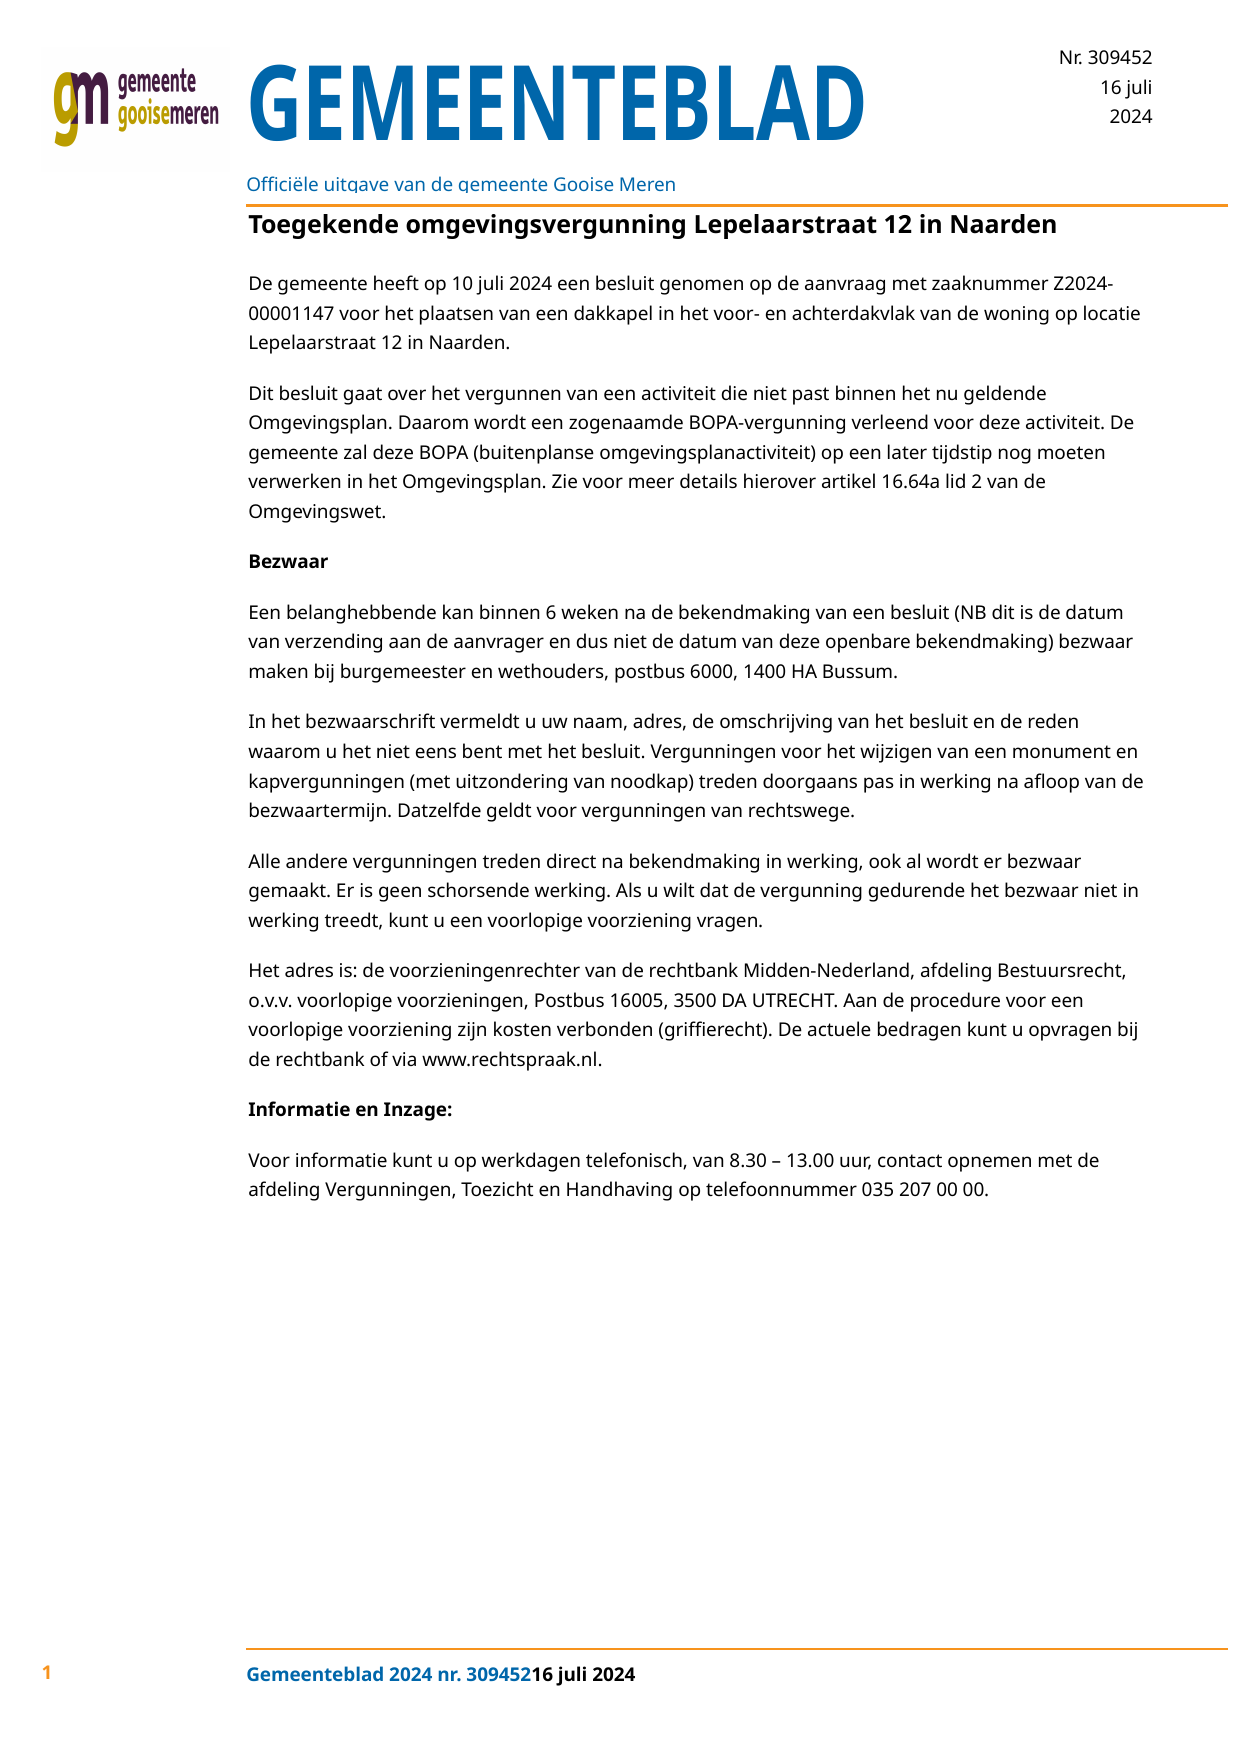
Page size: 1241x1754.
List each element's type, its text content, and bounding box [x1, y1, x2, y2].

text Toegekende omgevingsvergunning Lepelaarstraat 12 in Naarden [248, 207, 1152, 241]
text Voor informatie kunt u op werkdagen telefonisch, van 8.30 – 13.00 uur, contact opnemen met de afdeling Vergunningen, Toezicht en Handhaving op telefoonnummer 035 207 00 00. [248, 1147, 1152, 1202]
picture [41, 47, 231, 172]
text Informatie en Inzage: [248, 1097, 1152, 1122]
text Een belanghebbende kan binnen 6 weken na de bekendmaking van een besluit (NB dit is de datum van verzending aan de aanvrager en dus niet de datum van deze openbare bekendmaking) bezwaar maken bij burgemeester en wethouders, postbus 6000, 1400 HA Bussum. [248, 599, 1152, 684]
text Alle andere vergunningen treden direct na bekendmaking in werking, ook al wordt er bezwaar gemaakt. Er is geen schorsende werking. Als u wilt dat de vergunning gedurende het bezwaar niet in werking treedt, kunt u een voorlopige voorziening vragen. [248, 848, 1152, 933]
text De gemeente heeft op 10 juli 2024 een besluit genomen op de aanvraag met zaaknummer Z2024-00001147 voor het plaatsen van een dakkapel in het voor- en achterdakvlak van de woning op locatie Lepelaarstraat 12 in Naarden. [248, 270, 1152, 355]
text Bezwaar [248, 549, 1152, 574]
text Dit besluit gaat over het vergunnen van een activiteit die niet past binnen het nu geldende Omgevingsplan. Daarom wordt een zogenaamde BOPA-vergunning verleend voor deze activiteit. De gemeente zal deze BOPA (buitenplanse omgevingsplanactiviteit) op een later tijdstip nog moeten verwerken in het Omgevingsplan. Zie voor meer details hierover artikel 16.64a lid 2 van de Omgevingswet. [248, 380, 1152, 524]
text In het bezwaarschrift vermeldt u uw naam, adres, de omschrijving van het besluit en de reden waarom u het niet eens bent met het besluit. Vergunningen voor het wijzigen van een monument en kapvergunningen (met uitzondering van noodkap) treden doorgaans pas in werking na afloop van de bezwaartermijn. Datzelfde geldt voor vergunningen van rechtswege. [248, 709, 1152, 823]
text Het adres is: de voorzieningenrechter van de rechtbank Midden-Nederland, afdeling Bestuursrecht, o.v.v. voorlopige voorzieningen, Postbus 16005, 3500 DA UTRECHT. Aan de procedure voor een voorlopige voorziening zijn kosten verbonden (griffierecht). De actuele bedragen kunt u opvragen bij de rechtbank of via www.rechtspraak.nl. [248, 957, 1152, 1072]
